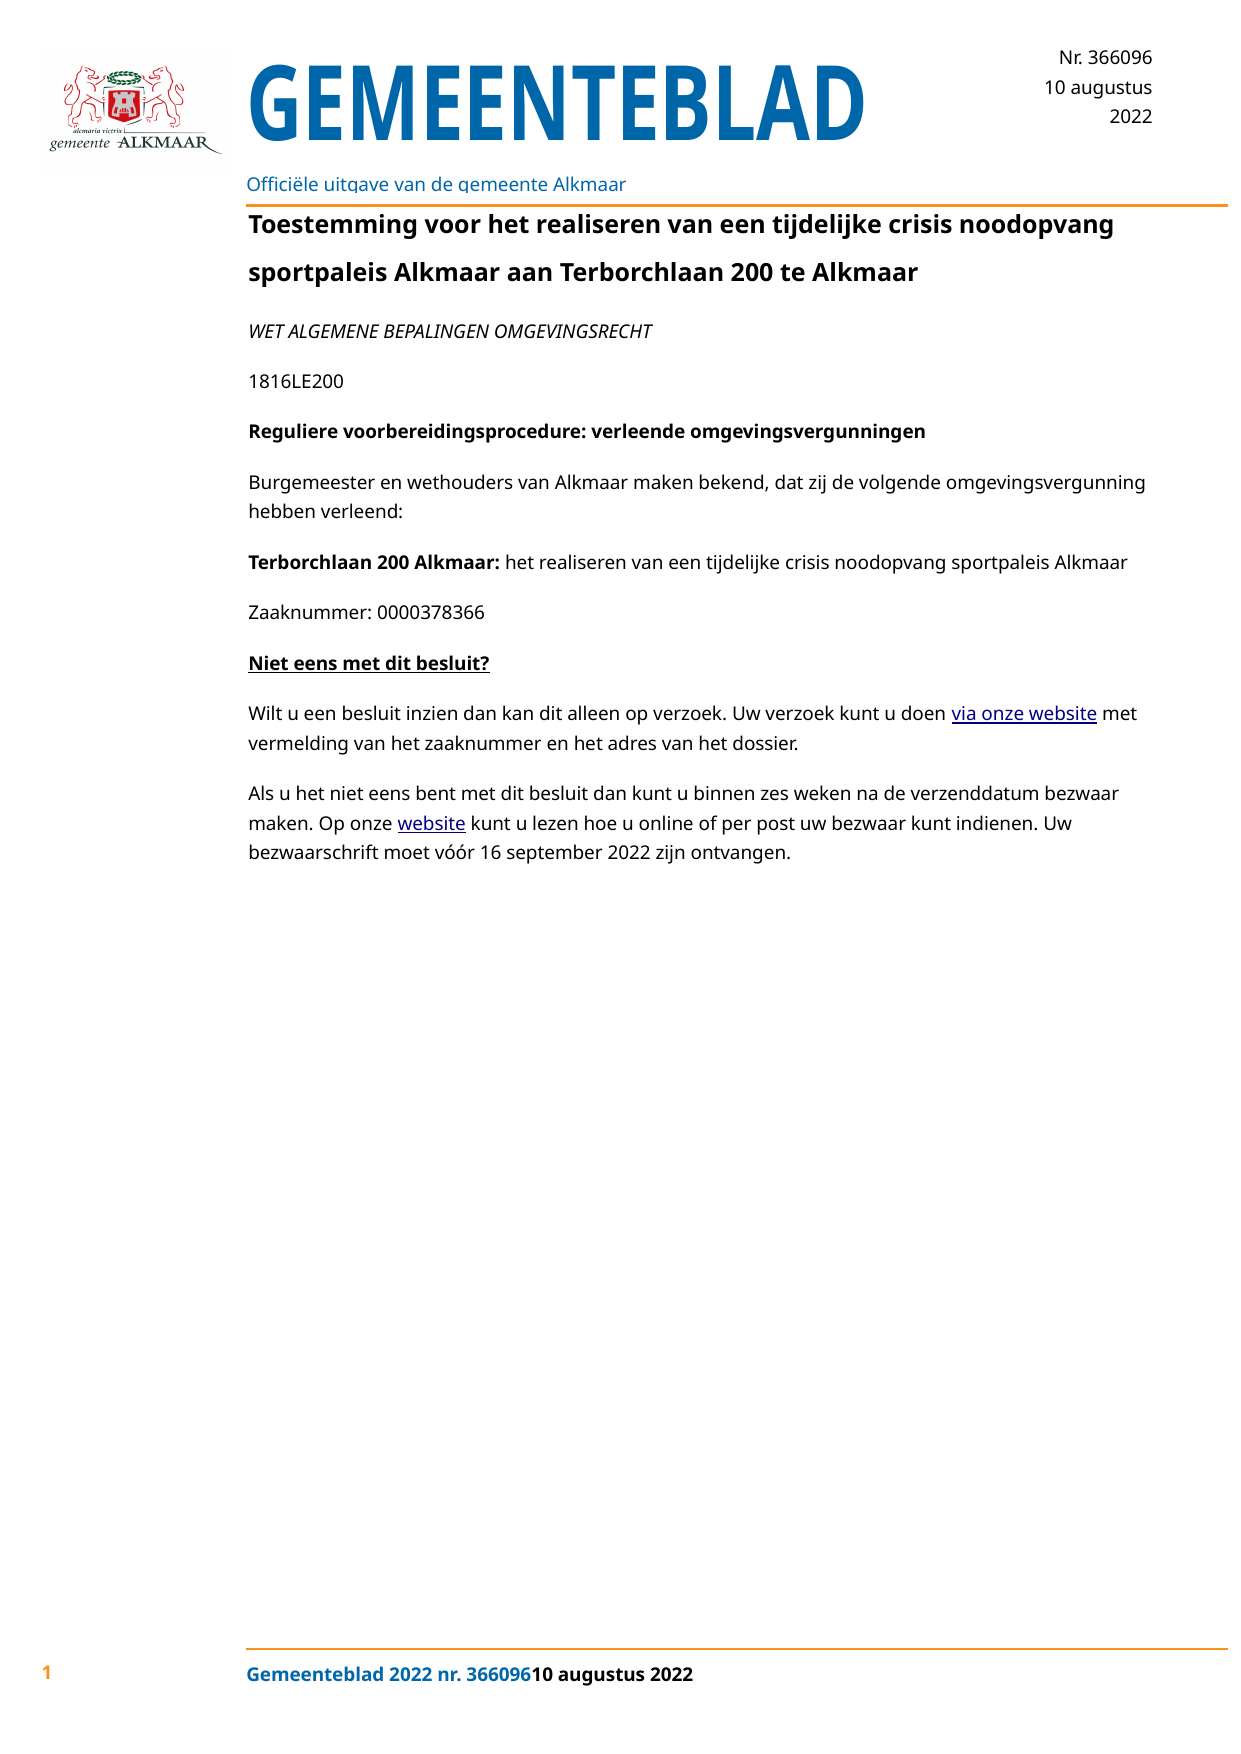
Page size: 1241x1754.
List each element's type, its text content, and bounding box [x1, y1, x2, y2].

text Burgemeester en wethouders van Alkmaar maken bekend, dat zij de volgende omgevingsvergunning hebben verleend: [248, 469, 1152, 524]
text Wilt u een besluit inzien dan kan dit alleen op verzoek. Uw verzoek kunt u doen via onze website met vermelding van het zaaknummer en het adres van het dossier. [248, 700, 1152, 756]
text Reguliere voorbereidingsprocedure: verleende omgevingsvergunningen [248, 419, 1152, 444]
text WET ALGEMENE BEPALINGEN OMGEVINGSRECHT [248, 318, 1152, 344]
picture [41, 47, 231, 172]
text 1816LE200 [248, 368, 1152, 394]
text Terborchlaan 200 Alkmaar: het realiseren van een tijdelijke crisis noodopvang sportpaleis Alkmaar [248, 549, 1152, 575]
text Als u het niet eens bent met dit besluit dan kunt u binnen zes weken na de verzenddatum bezwaar maken. Op onze website kunt u lezen hoe u online of per post uw bezwaar kunt indienen. Uw bezwaarschrift moet vóór 16 september 2022 zijn ontvangen. [248, 780, 1152, 865]
text Toestemming voor het realiseren van een tijdelijke crisis noodopvang sportpaleis Alkmaar aan Terborchlaan 200 te Alkmaar [248, 207, 1152, 288]
text Zaaknummer: 0000378366 [248, 599, 1152, 625]
text Niet eens met dit besluit? [248, 650, 1152, 676]
